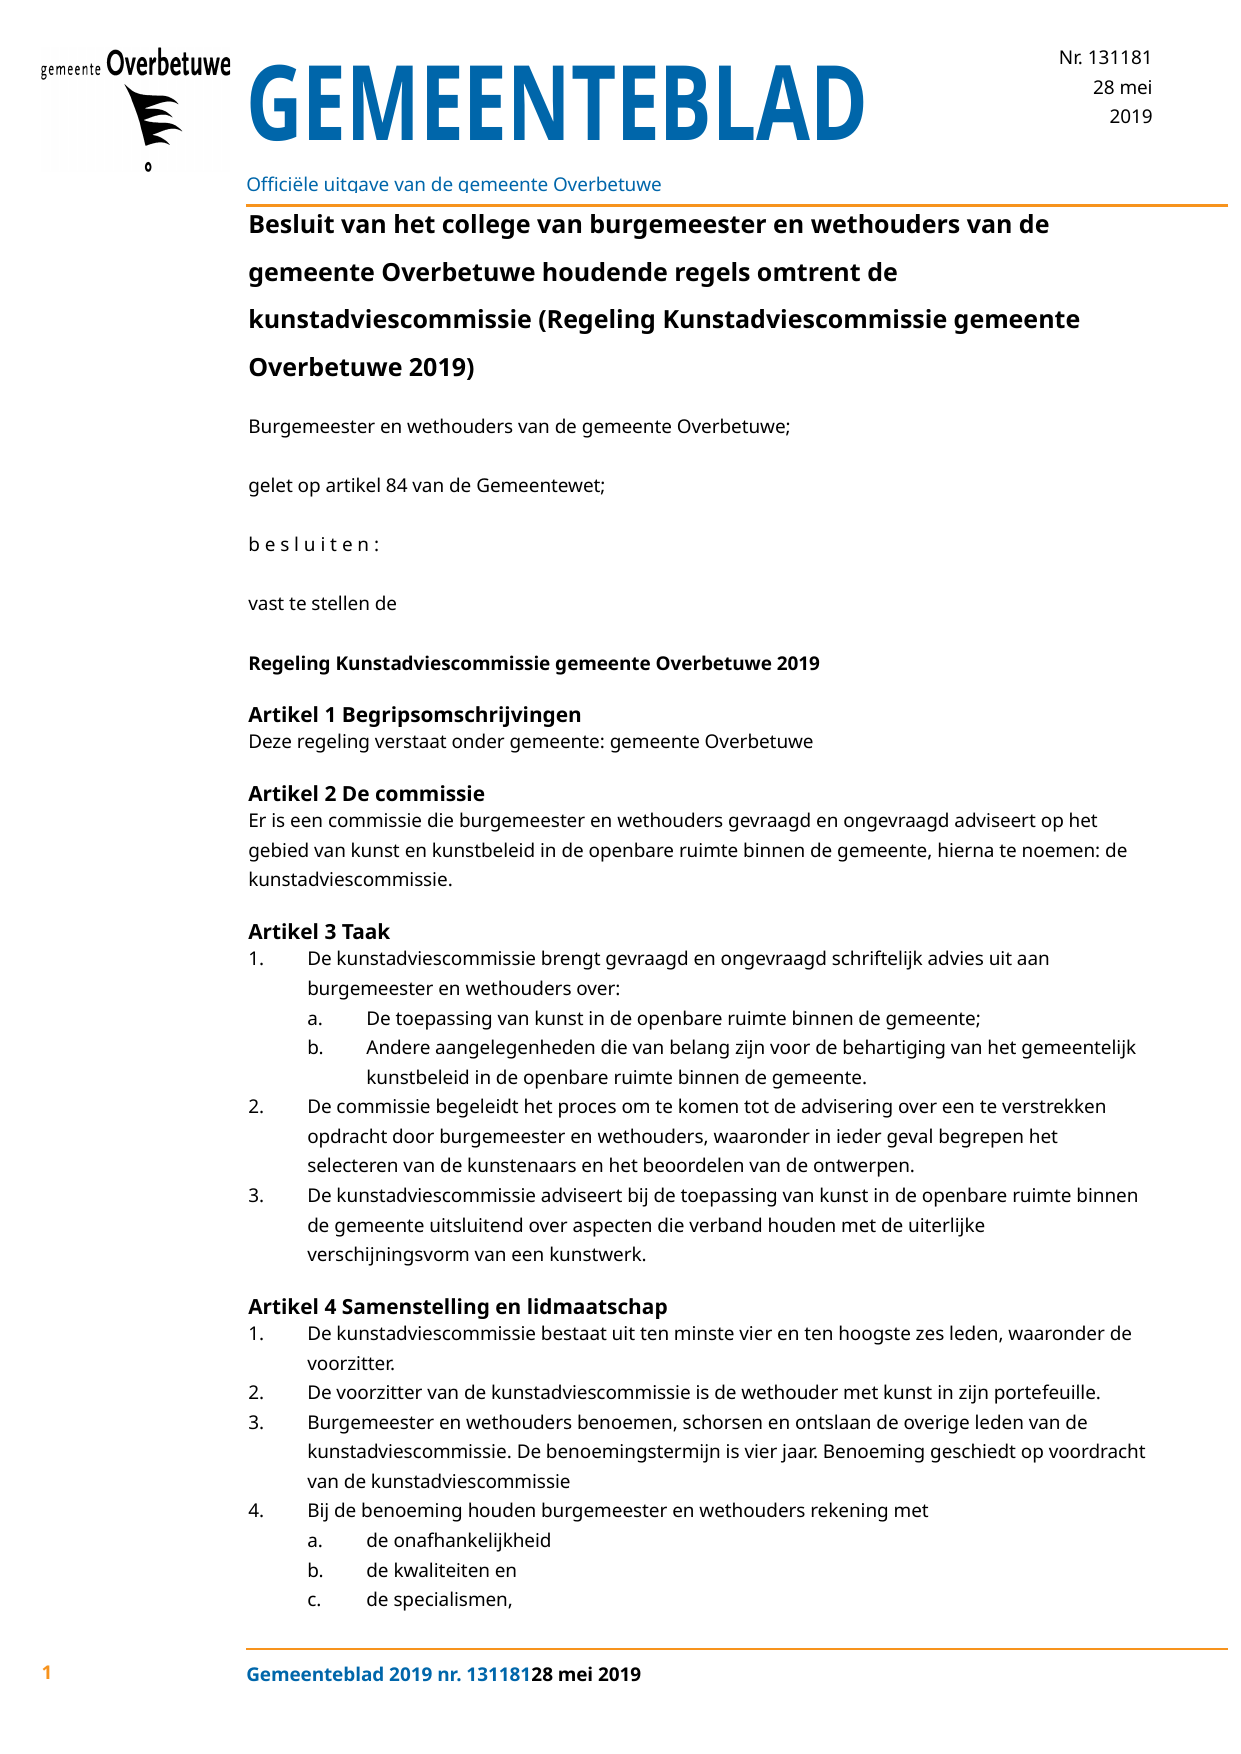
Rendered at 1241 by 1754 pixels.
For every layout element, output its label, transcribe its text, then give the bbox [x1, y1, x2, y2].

list de specialismen, [307, 1586, 1152, 1612]
list De voorzitter van de kunstadviescommissie is de wethouder met kunst in zijn portefeuille. [248, 1379, 1152, 1405]
list De kunstadviescommissie brengt gevraagd en ongevraagd schriftelijk advies uit aan burgemeester en wethouders over: [248, 946, 1152, 1001]
list De kunstadviescommissie adviseert bij de toepassing van kunst in de openbare ruimte binnen de gemeente uitsluitend over aspecten die verband houden met de uiterlijke verschijningsvorm van een kunstwerk. [248, 1182, 1152, 1267]
text vast te stellen de [248, 591, 1152, 616]
list de kwaliteiten en [307, 1557, 1152, 1583]
picture [41, 47, 231, 172]
list De commissie begeleidt het proces om te komen tot de advisering over een te verstrekken opdracht door burgemeester en wethouders, waaronder in ieder geval begrepen het selecteren van de kunstenaars en het beoordelen van de ontwerpen. [248, 1093, 1152, 1178]
text gelet op artikel 84 van de Gemeentewet; [248, 472, 1152, 498]
list Andere aangelegenheden die van belang zijn voor de behartiging van het gemeentelijk kunstbeleid in de openbare ruimte binnen de gemeente. [307, 1034, 1152, 1089]
text Regeling Kunstadviescommissie gemeente Overbetuwe 2019 [248, 650, 1152, 676]
list Bij de benoeming houden burgemeester en wethouders rekening met [248, 1498, 1152, 1523]
text Artikel 4 Samenstelling en lidmaatschap [248, 1292, 1152, 1320]
text Artikel 2 De commissie [248, 779, 1152, 807]
text Deze regeling verstaat onder gemeente: gemeente Overbetuwe [248, 729, 1152, 754]
list Burgemeester en wethouders benoemen, schorsen en ontslaan de overige leden van de kunstadviescommissie. De benoemingstermijn is vier jaar. Benoeming geschiedt op voordracht van de kunstadviescommissie [248, 1409, 1152, 1494]
text b e s l u i t e n : [248, 531, 1152, 557]
text Besluit van het college van burgemeester en wethouders van de gemeente Overbetuwe houdende regels omtrent de kunstadviescommissie (Regeling Kunstadviescommissie gemeente Overbetuwe 2019) [248, 207, 1152, 384]
text Er is een commissie die burgemeester en wethouders gevraagd en ongevraagd adviseert op het gebied van kunst en kunstbeleid in de openbare ruimte binnen de gemeente, hierna te noemen: de kunstadviescommissie. [248, 807, 1152, 892]
list de onafhankelijkheid [307, 1527, 1152, 1553]
list De toepassing van kunst in de openbare ruimte binnen de gemeente; [307, 1005, 1152, 1030]
text Burgemeester en wethouders van de gemeente Overbetuwe; [248, 413, 1152, 439]
text Artikel 1 Begripsomschrijvingen [248, 700, 1152, 729]
list De kunstadviescommissie bestaat uit ten minste vier en ten hoogste zes leden, waaronder de voorzitter. [248, 1320, 1152, 1376]
text Artikel 3 Taak [248, 917, 1152, 946]
